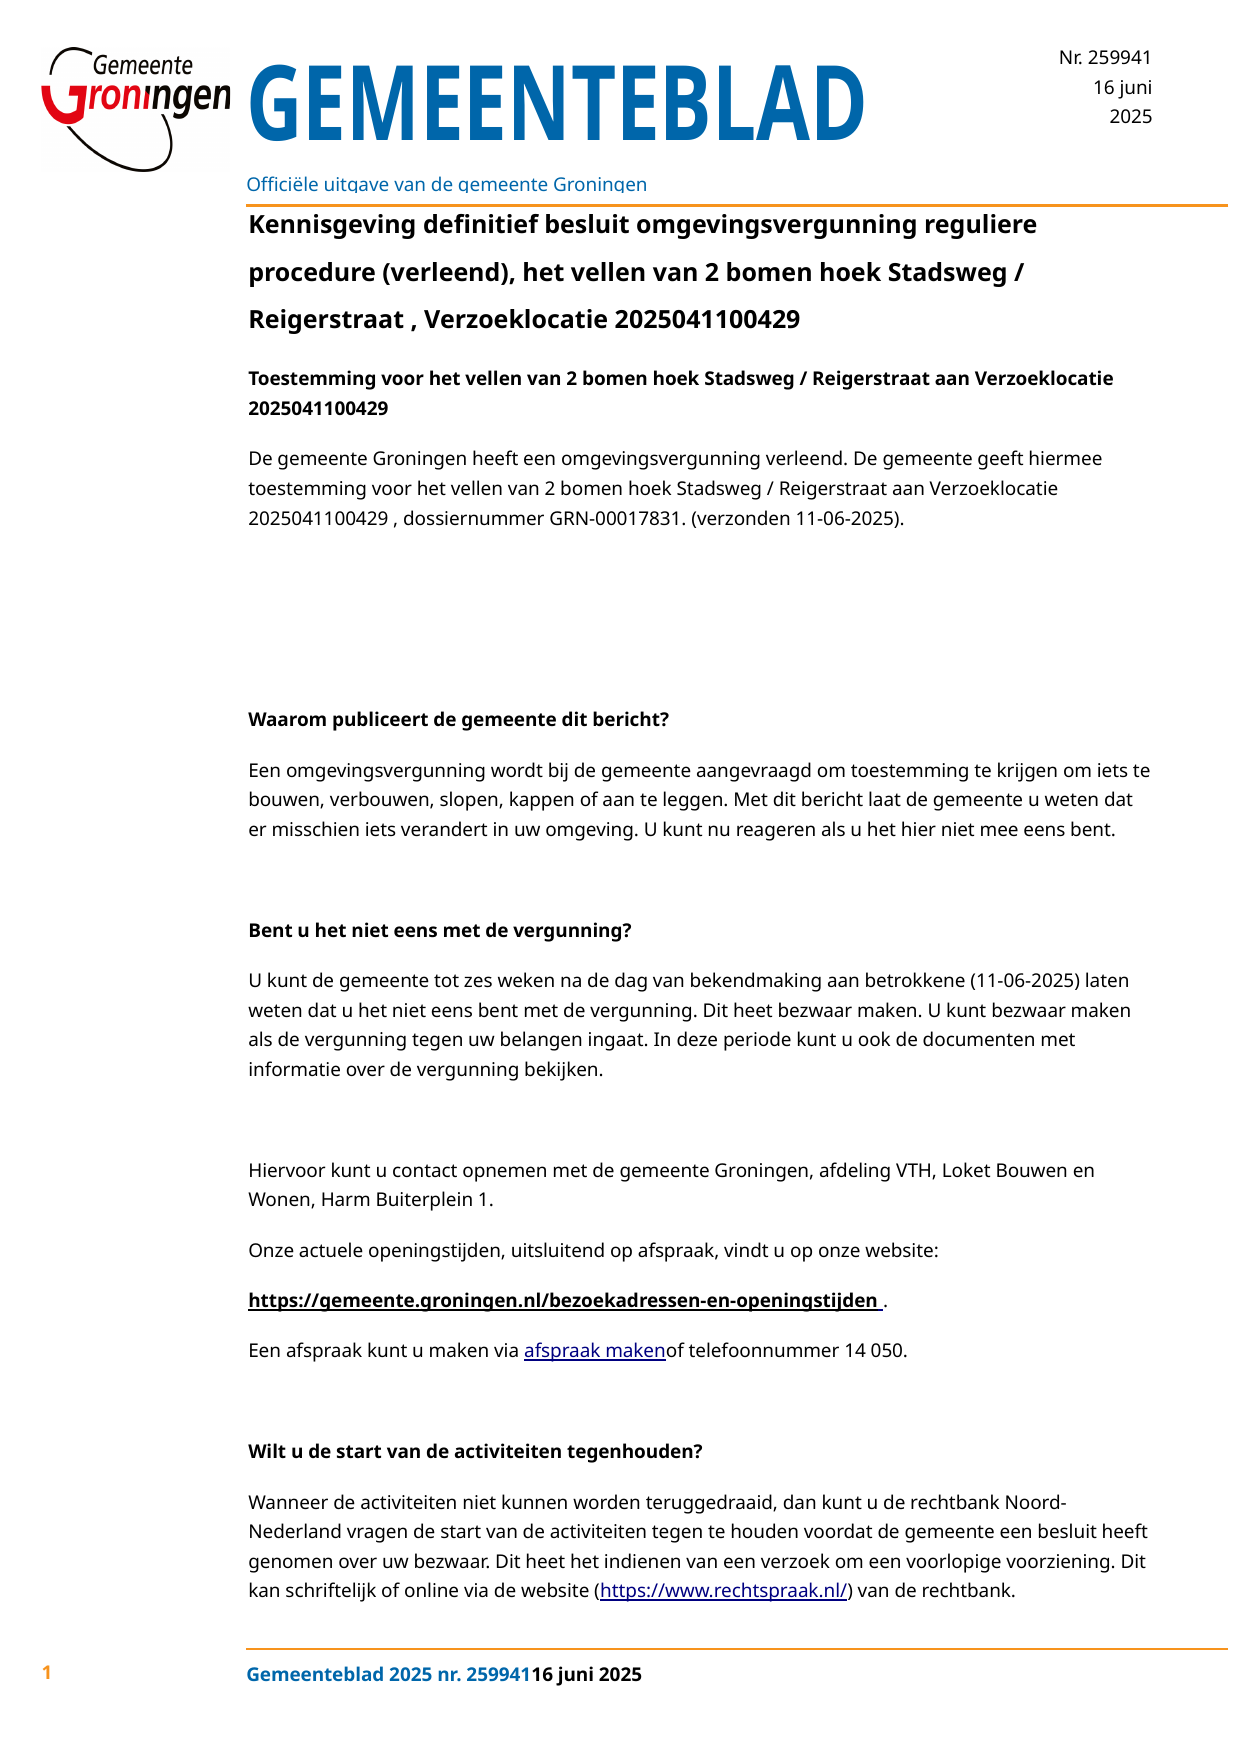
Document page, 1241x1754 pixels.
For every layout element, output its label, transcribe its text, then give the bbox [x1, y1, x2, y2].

text Waarom publiceert de gemeente dit bericht? [248, 706, 1152, 732]
text Kennisgeving definitief besluit omgevingsvergunning reguliere procedure (verleend), het vellen van 2 bomen hoek Stadsweg / Reigerstraat , Verzoeklocatie 2025041100429 [248, 207, 1152, 336]
text U kunt de gemeente tot zes weken na de dag van bekendmaking aan betrokkene (11-06-2025) laten weten dat u het niet eens bent met de vergunning. Dit heet bezwaar maken. U kunt bezwaar maken als de vergunning tegen uw belangen ingaat. In deze periode kunt u ook de documenten met informatie over de vergunning bekijken. [248, 967, 1152, 1082]
text Wanneer de activiteiten niet kunnen worden teruggedraaid, dan kunt u de rechtbank Noord-Nederland vragen de start van de activiteiten tegen te houden voordat de gemeente een besluit heeft genomen over uw bezwaar. Dit heet het indienen van een verzoek om een voorlopige voorziening. Dit kan schriftelijk of online via de website (https://www.rechtspraak.nl/) van de rechtbank. [248, 1489, 1152, 1603]
picture [41, 47, 231, 172]
text De gemeente Groningen heeft een omgevingsvergunning verleend. De gemeente geeft hiermee toestemming voor het vellen van 2 bomen hoek Stadsweg / Reigerstraat aan Verzoeklocatie 2025041100429 , dossiernummer GRN-00017831. (verzonden 11-06-2025). [248, 446, 1152, 530]
text https://gemeente.groningen.nl/bezoekadressen-en-openingstijden . [248, 1287, 1152, 1313]
text Toestemming voor het vellen van 2 bomen hoek Stadsweg / Reigerstraat aan Verzoeklocatie 2025041100429 [248, 366, 1152, 421]
text Wilt u de start van de activiteiten tegenhouden? [248, 1438, 1152, 1464]
text Bent u het niet eens met de vergunning? [248, 917, 1152, 942]
text Hiervoor kunt u contact opnemen met de gemeente Groningen, afdeling VTH, Loket Bouwen en Wonen, Harm Buiterplein 1. [248, 1157, 1152, 1212]
text Een afspraak kunt u maken via afspraak makenof telefoonnummer 14 050. [248, 1338, 1152, 1363]
text Onze actuele openingstijden, uitsluitend op afspraak, vindt u op onze website: [248, 1237, 1152, 1262]
text Een omgevingsvergunning wordt bij de gemeente aangevraagd om toestemming te krijgen om iets te bouwen, verbouwen, slopen, kappen of aan te leggen. Met dit bericht laat de gemeente u weten dat er misschien iets verandert in uw omgeving. U kunt nu reageren als u het hier niet mee eens bent. [248, 757, 1152, 842]
